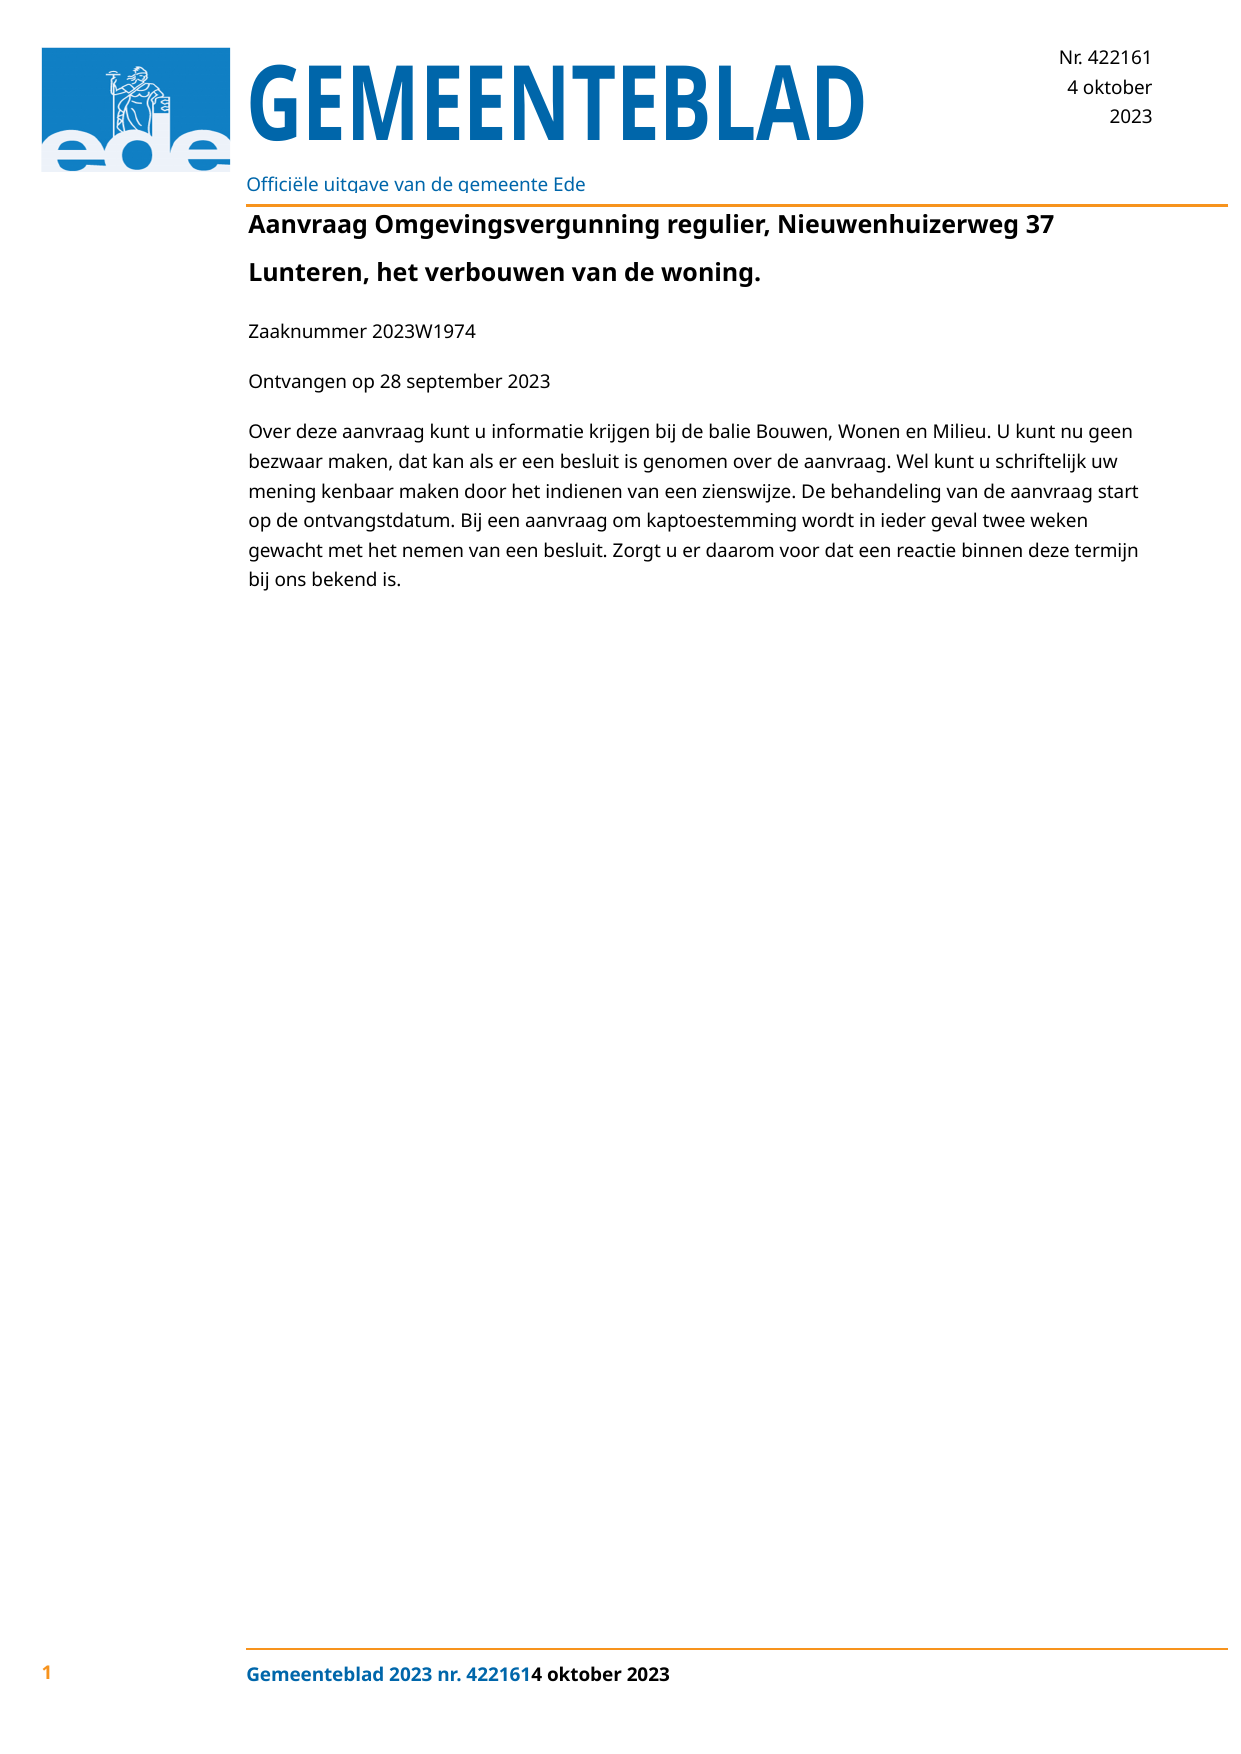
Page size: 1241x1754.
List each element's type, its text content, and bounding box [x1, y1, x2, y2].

picture [41, 47, 231, 172]
text Ontvangen op 28 september 2023 [248, 368, 1152, 394]
text Over deze aanvraag kunt u informatie krijgen bij de balie Bouwen, Wonen en Milieu. U kunt nu geen bezwaar maken, dat kan als er een besluit is genomen over de aanvraag. Wel kunt u schriftelijk uw mening kenbaar maken door het indienen van een zienswijze. De behandeling van de aanvraag start op de ontvangstdatum. Bij een aanvraag om kaptoestemming wordt in ieder geval twee weken gewacht met het nemen van een besluit. Zorgt u er daarom voor dat een reactie binnen deze termijn bij ons bekend is. [248, 419, 1152, 592]
text Aanvraag Omgevingsvergunning regulier, Nieuwenhuizerweg 37 Lunteren, het verbouwen van de woning. [248, 207, 1152, 288]
text Zaaknummer 2023W1974 [248, 318, 1152, 344]
